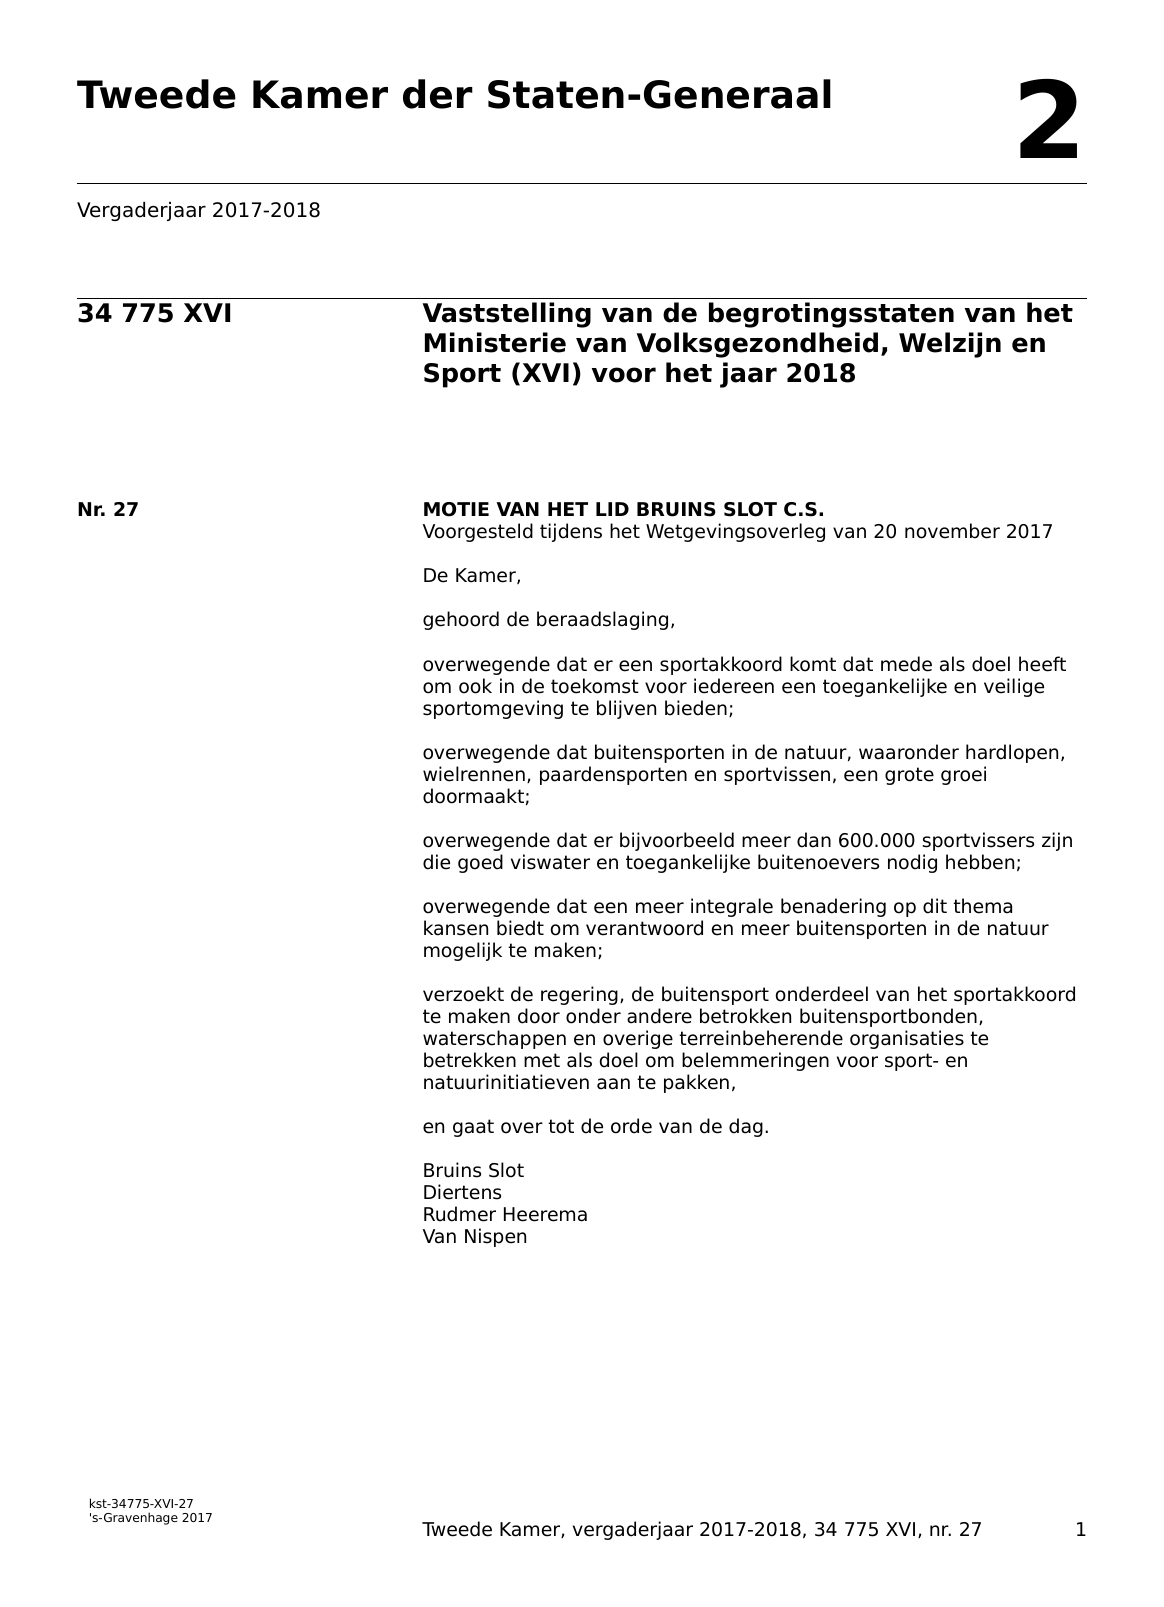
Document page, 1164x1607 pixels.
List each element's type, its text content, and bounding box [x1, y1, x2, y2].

text 's-Gravenhage 2017 [88, 1511, 323, 1525]
text kst-34775-XVI-27 [88, 1497, 323, 1511]
text Van Nispen [422, 1226, 1087, 1248]
text Voorgesteld tijdens het Wetgevingsoverleg van 20 november 2017 [422, 521, 1087, 543]
subtitle 34 775 XVI Vaststelling van de begrotingsstaten van het Ministerie van Volksgezondheid, Welzijn en Sport (XVI) voor het jaar 2018 [77, 299, 1087, 388]
text gehoord de beraadslaging, [422, 609, 1087, 631]
text overwegende dat een meer integrale benadering op dit thema kansen biedt om verantwoord en meer buitensporten in de natuur mogelijk te maken; [422, 896, 1087, 962]
text Bruins Slot [422, 1160, 1087, 1182]
text overwegende dat buitensporten in de natuur, waaronder hardlopen, wielrennen, paardensporten en sportvissen, een grote groei doormaakt; [422, 742, 1087, 808]
table_cell Vergaderjaar 2017-2018 [77, 184, 1087, 298]
subtitle Nr. 27 MOTIE VAN HET LID BRUINS SLOT C.S. [77, 499, 1087, 521]
table_header Tweede Kamer der Staten-Generaal [77, 59, 886, 183]
table_header 2 [886, 59, 1087, 183]
text overwegende dat er bijvoorbeeld meer dan 600.000 sportvissers zijn die goed viswater en toegankelijke buitenoevers nodig hebben; [422, 830, 1087, 874]
text Rudmer Heerema [422, 1204, 1087, 1226]
text verzoekt de regering, de buitensport onderdeel van het sportakkoord te maken door onder andere betrokken buitensportbonden, waterschappen en overige terreinbeherende organisaties te betrekken met als doel om belemmeringen voor sport- en natuurinitiatieven aan te pakken, [422, 984, 1087, 1094]
text overwegende dat er een sportakkoord komt dat mede als doel heeft om ook in de toekomst voor iedereen een toegankelijke en veilige sportomgeving te blijven bieden; [422, 653, 1087, 719]
text De Kamer, [422, 565, 1087, 587]
text en gaat over tot de orde van de dag. [422, 1116, 1087, 1138]
text Diertens [422, 1182, 1087, 1204]
